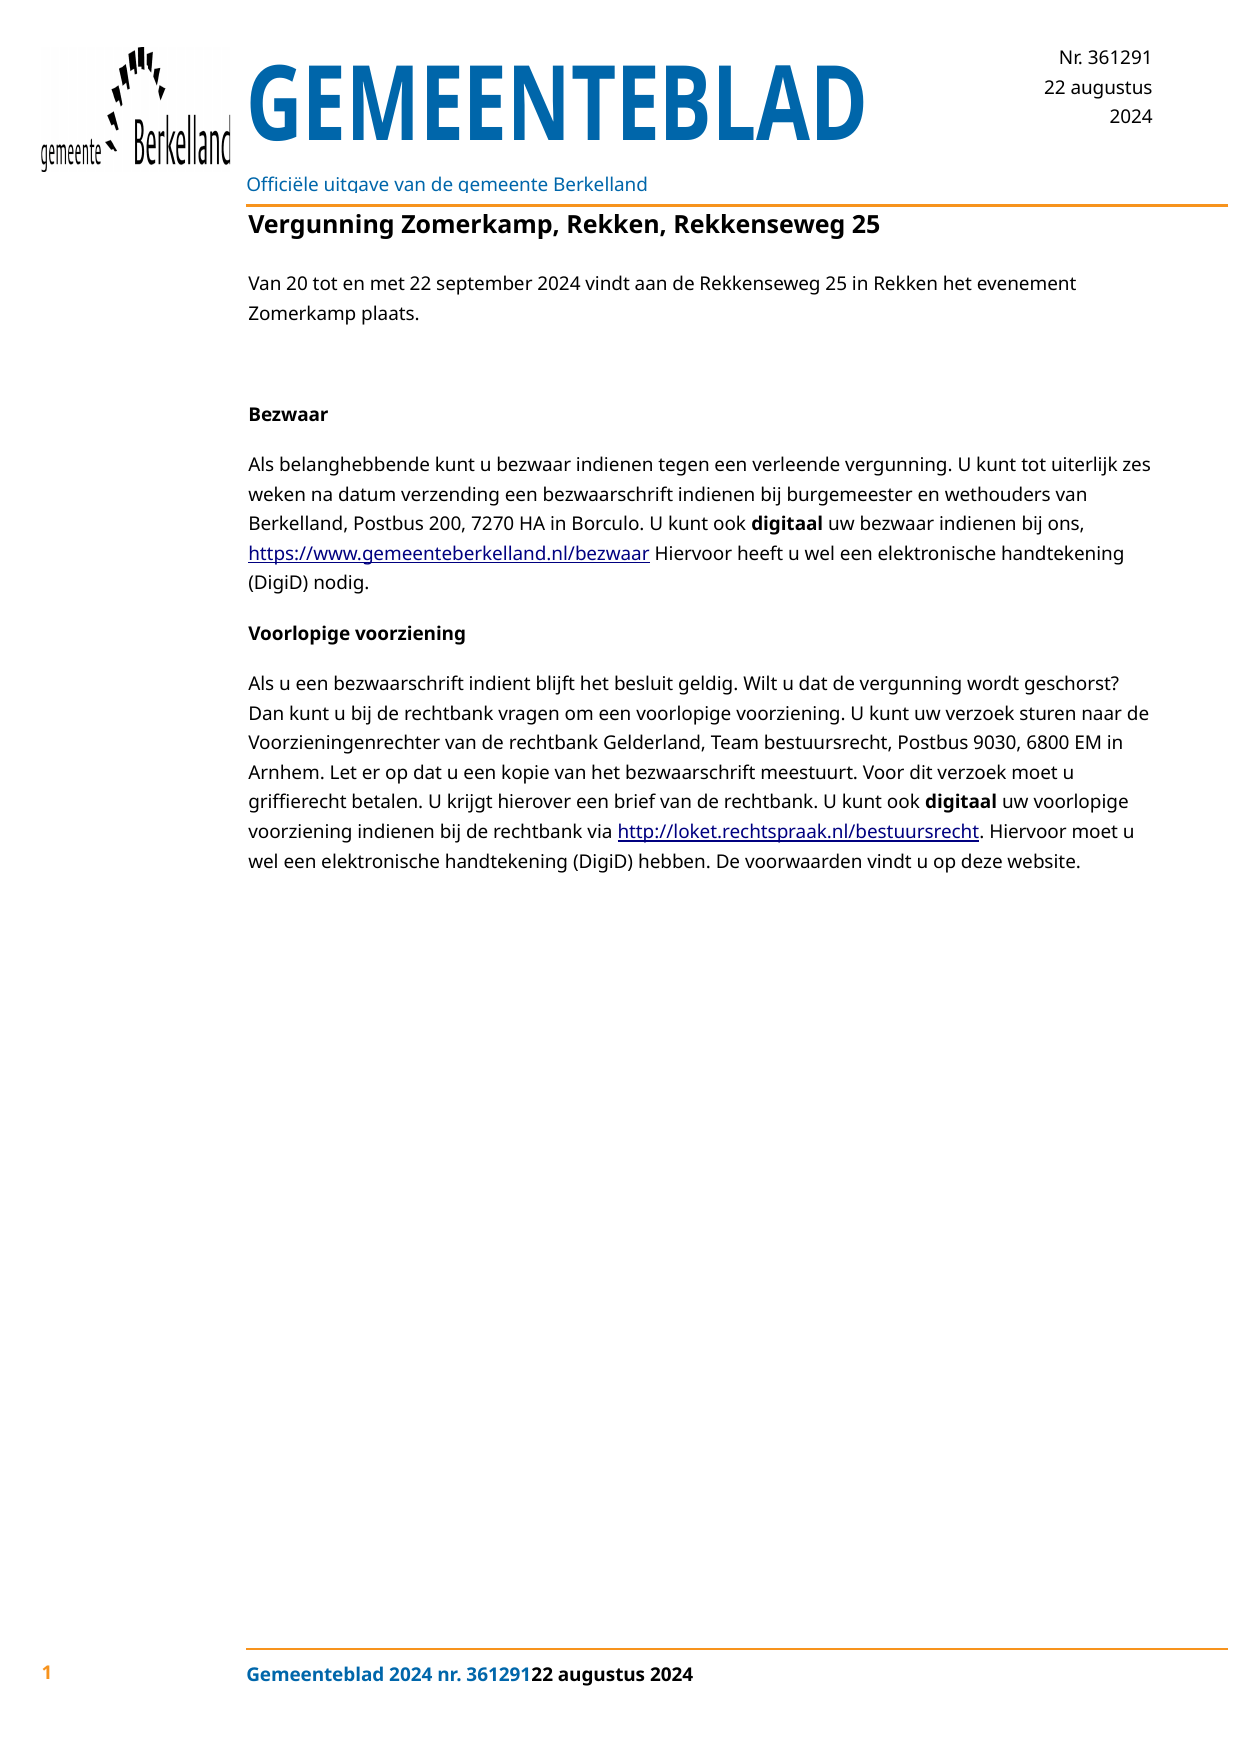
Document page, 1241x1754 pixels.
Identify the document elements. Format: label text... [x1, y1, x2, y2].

text Vergunning Zomerkamp, Rekken, Rekkenseweg 25 [248, 207, 1152, 241]
text Als u een bezwaarschrift indient blijft het besluit geldig. Wilt u dat de vergunning wordt geschorst? Dan kunt u bij de rechtbank vragen om een voorlopige voorziening. U kunt uw verzoek sturen naar de Voorzieningenrechter van de rechtbank Gelderland, Team bestuursrecht, Postbus 9030, 6800 EM in Arnhem. Let er op dat u een kopie van het bezwaarschrift meestuurt. Voor dit verzoek moet u griffierecht betalen. U krijgt hierover een brief van de rechtbank. U kunt ook digitaal uw voorlopige voorziening indienen bij de rechtbank via http://loket.rechtspraak.nl/bestuursrecht. Hiervoor moet u wel een elektronische handtekening (DigiD) hebben. De voorwaarden vindt u op deze website. [248, 670, 1152, 873]
text Bezwaar [248, 401, 1152, 426]
text Als belanghebbende kunt u bezwaar indienen tegen een verleende vergunning. U kunt tot uiterlijk zes weken na datum verzending een bezwaarschrift indienen bij burgemeester en wethouders van Berkelland, Postbus 200, 7270 HA in Borculo. U kunt ook digitaal uw bezwaar indienen bij ons, https://www.gemeenteberkelland.nl/bezwaar Hiervoor heeft u wel een elektronische handtekening (DigiD) nodig. [248, 451, 1152, 595]
picture [41, 47, 231, 172]
text Van 20 tot en met 22 september 2024 vindt aan de Rekkenseweg 25 in Rekken het evenement Zomerkamp plaats. [248, 270, 1152, 326]
text Voorlopige voorziening [248, 620, 1152, 646]
